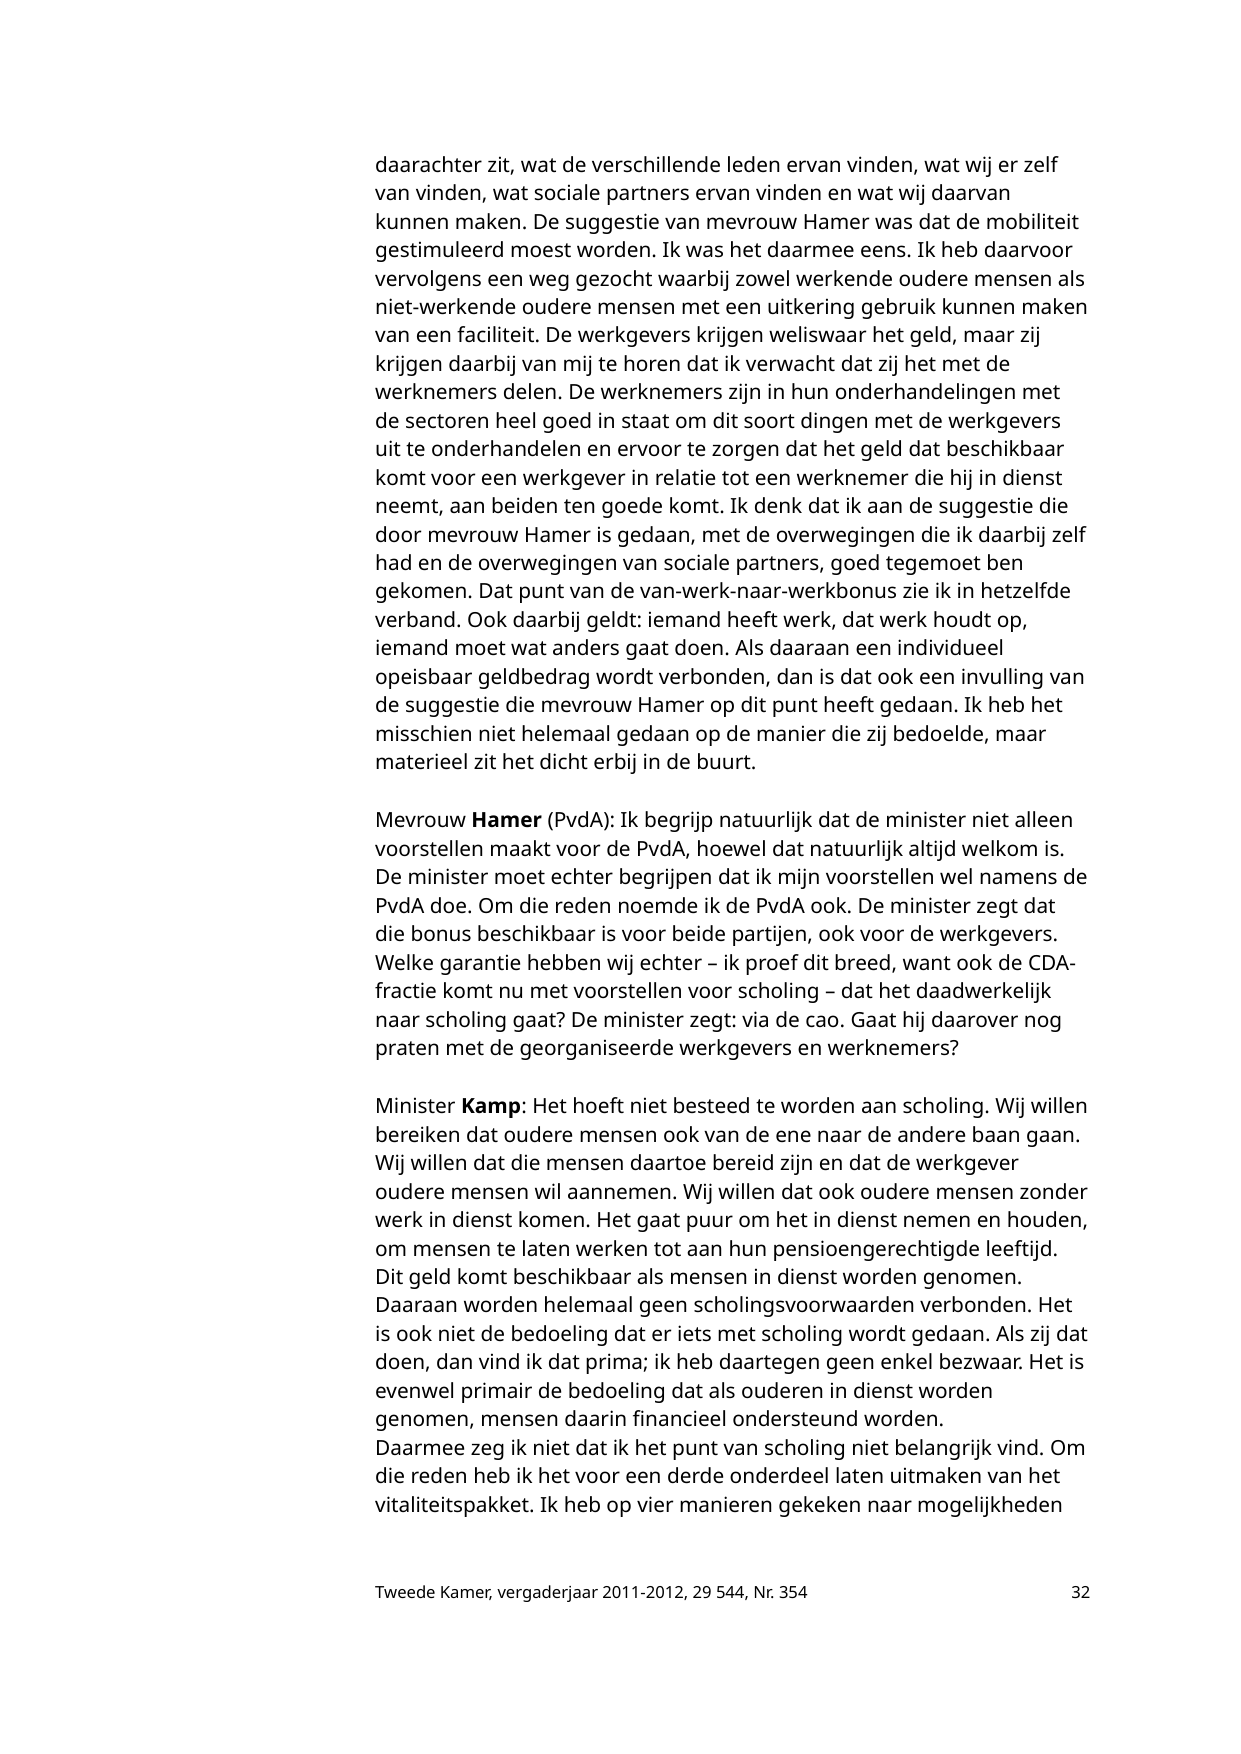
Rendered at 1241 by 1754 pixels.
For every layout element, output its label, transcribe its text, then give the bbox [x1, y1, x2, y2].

text Daarmee zeg ik niet dat ik het punt van scholing niet belangrijk vind. Om die reden heb ik het voor een derde onderdeel laten uitmaken van het vitaliteitspakket. Ik heb op vier manieren gekeken naar mogelijkheden [375, 1433, 1090, 1518]
text daarachter zit, wat de verschillende leden ervan vinden, wat wij er zelf van vinden, wat sociale partners ervan vinden en wat wij daarvan kunnen maken. De suggestie van mevrouw Hamer was dat de mobiliteit gestimuleerd moest worden. Ik was het daarmee eens. Ik heb daarvoor vervolgens een weg gezocht waarbij zowel werkende oudere mensen als niet-werkende oudere mensen met een uitkering gebruik kunnen maken van een faciliteit. De werkgevers krijgen weliswaar het geld, maar zij krijgen daarbij van mij te horen dat ik verwacht dat zij het met de werknemers delen. De werknemers zijn in hun onderhandelingen met de sectoren heel goed in staat om dit soort dingen met de werkgevers uit te onderhandelen en ervoor te zorgen dat het geld dat beschikbaar komt voor een werkgever in relatie tot een werknemer die hij in dienst neemt, aan beiden ten goede komt. Ik denk dat ik aan de suggestie die door mevrouw Hamer is gedaan, met de overwegingen die ik daarbij zelf had en de overwegingen van sociale partners, goed tegemoet ben gekomen. Dat punt van de van-werk-naar-werkbonus zie ik in hetzelfde verband. Ook daarbij geldt: iemand heeft werk, dat werk houdt op, iemand moet wat anders gaat doen. Als daaraan een individueel opeisbaar geldbedrag wordt verbonden, dan is dat ook een invulling van de suggestie die mevrouw Hamer op dit punt heeft gedaan. Ik heb het misschien niet helemaal gedaan op de manier die zij bedoelde, maar materieel zit het dicht erbij in de buurt. [375, 150, 1090, 776]
text Mevrouw Hamer (PvdA): Ik begrijp natuurlijk dat de minister niet alleen voorstellen maakt voor de PvdA, hoewel dat natuurlijk altijd welkom is. De minister moet echter begrijpen dat ik mijn voorstellen wel namens de PvdA doe. Om die reden noemde ik de PvdA ook. De minister zegt dat die bonus beschikbaar is voor beide partijen, ook voor de werkgevers. Welke garantie hebben wij echter – ik proef dit breed, want ook de CDA-fractie komt nu met voorstellen voor scholing – dat het daadwerkelijk naar scholing gaat? De minister zegt: via de cao. Gaat hij daarover nog praten met de georganiseerde werkgevers en werknemers? [375, 806, 1090, 1062]
text Minister Kamp: Het hoeft niet besteed te worden aan scholing. Wij willen bereiken dat oudere mensen ook van de ene naar de andere baan gaan. Wij willen dat die mensen daartoe bereid zijn en dat de werkgever oudere mensen wil aannemen. Wij willen dat ook oudere mensen zonder werk in dienst komen. Het gaat puur om het in dienst nemen en houden, om mensen te laten werken tot aan hun pensioengerechtigde leeftijd. Dit geld komt beschikbaar als mensen in dienst worden genomen. Daaraan worden helemaal geen scholingsvoorwaarden verbonden. Het is ook niet de bedoeling dat er iets met scholing wordt gedaan. Als zij dat doen, dan vind ik dat prima; ik heb daartegen geen enkel bezwaar. Het is evenwel primair de bedoeling dat als ouderen in dienst worden genomen, mensen daarin financieel ondersteund worden. [375, 1092, 1090, 1433]
